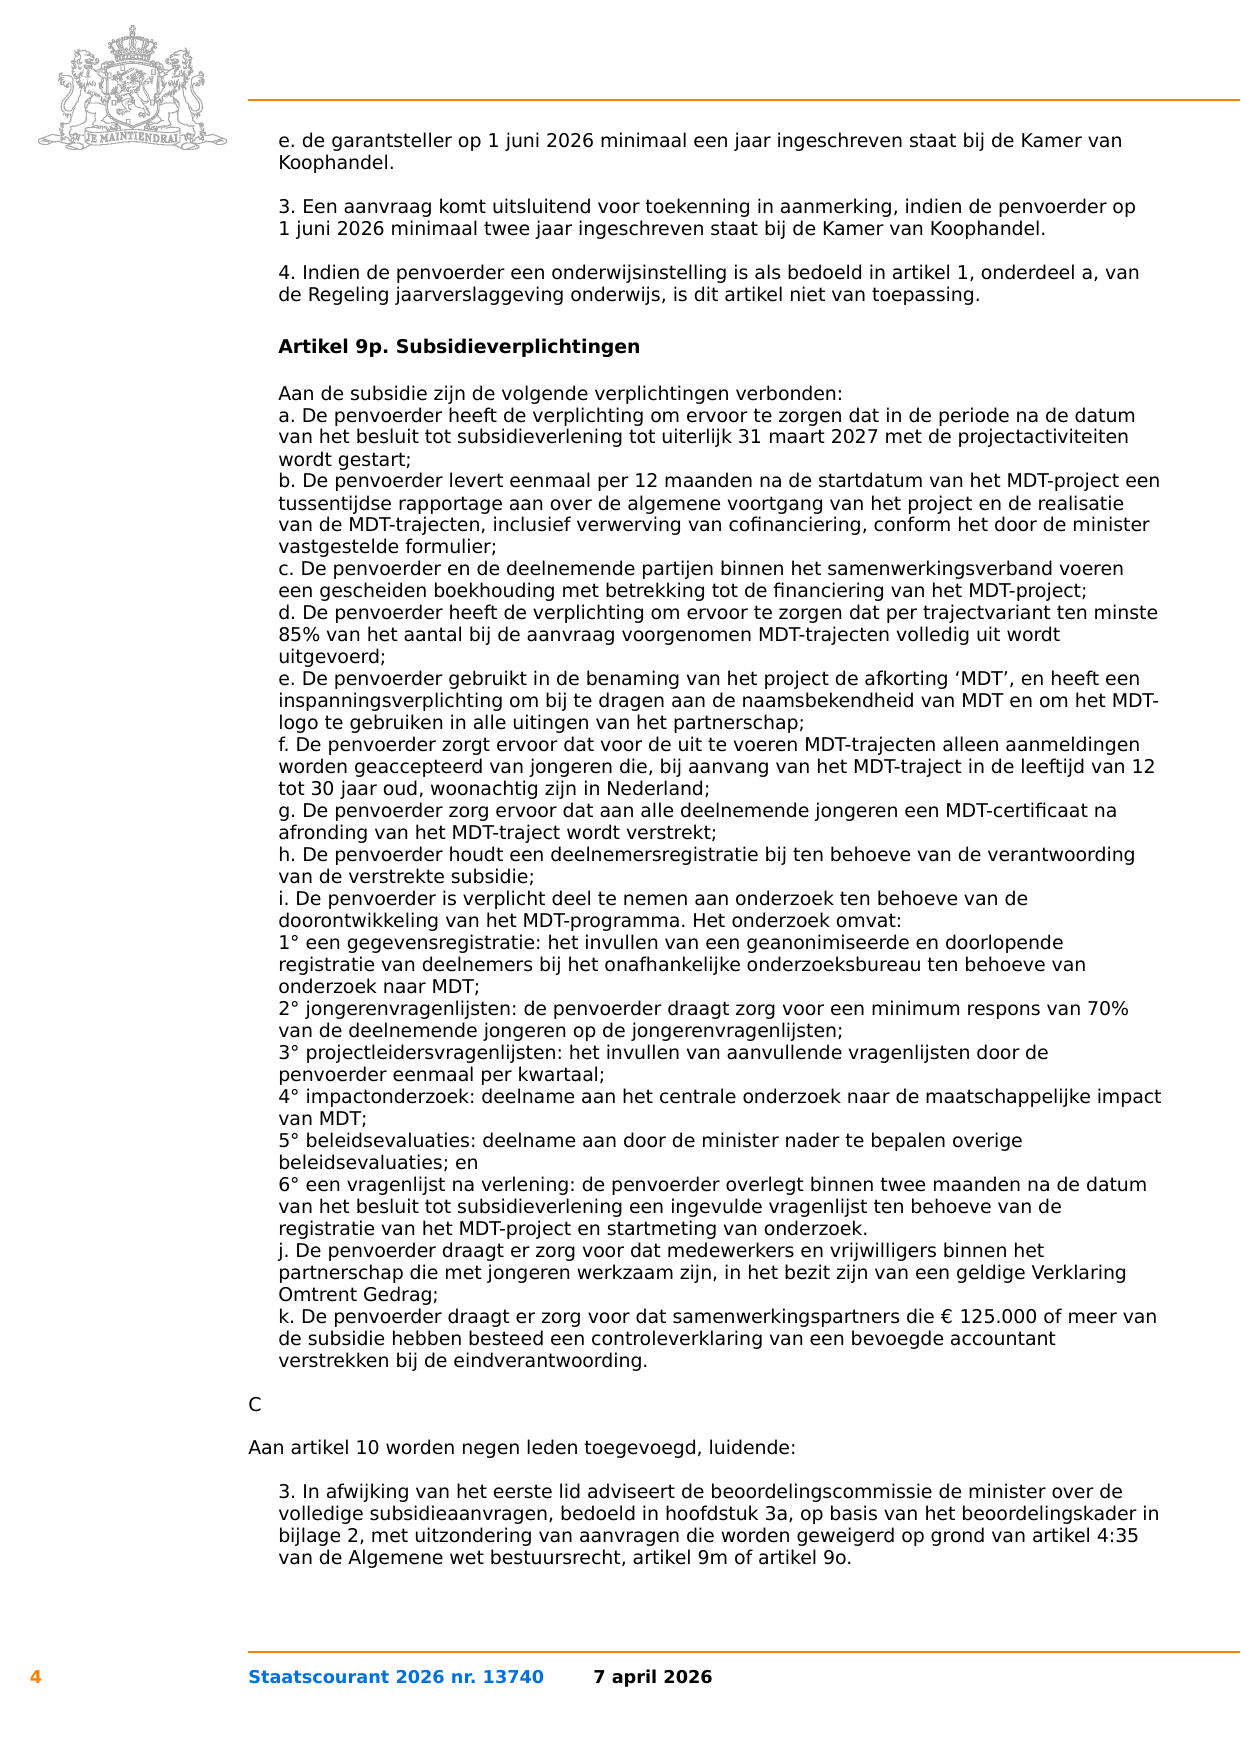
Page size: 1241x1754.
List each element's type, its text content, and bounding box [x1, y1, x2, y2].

subtitle Artikel 9p. Subsidieverplichtingen [278, 336, 1163, 357]
text Aan de subsidie zijn de volgende verplichtingen verbonden: [278, 382, 1163, 404]
text d. De penvoerder heeft de verplichting om ervoor te zorgen dat per trajectvariant ten minste 85% van het aantal bij de aanvraag voorgenomen MDT-trajecten volledig uit wordt uitgevoerd; [278, 602, 1163, 668]
text 2° jongerenvragenlijsten: de penvoerder draagt zorg voor een minimum respons van 70% van de deelnemende jongeren op de jongerenvragenlijsten; [278, 998, 1163, 1042]
text h. De penvoerder houdt een deelnemersregistratie bij ten behoeve van de verantwoording van de verstrekte subsidie; [278, 844, 1163, 888]
text f. De penvoerder zorgt ervoor dat voor de uit te voeren MDT-trajecten alleen aanmeldingen worden geaccepteerd van jongeren die, bij aanvang van het MDT-traject in de leeftijd van 12 tot 30 jaar oud, woonachtig zijn in Nederland; [278, 734, 1163, 800]
text Aan artikel 10 worden negen leden toegevoegd, luidende: [248, 1437, 1163, 1459]
text 3. In afwijking van het eerste lid adviseert de beoordelingscommissie de minister over de volledige subsidieaanvragen, bedoeld in hoofdstuk 3a, op basis van het beoordelingskader in bijlage 2, met uitzondering van aanvragen die worden geweigerd op grond van artikel 4:35 van de Algemene wet bestuursrecht, artikel 9m of artikel 9o. [278, 1481, 1163, 1569]
text c. De penvoerder en de deelnemende partijen binnen het samenwerkingsverband voeren een gescheiden boekhouding met betrekking tot de financiering van het MDT-project; [278, 558, 1163, 602]
text C [248, 1393, 1163, 1415]
text i. De penvoerder is verplicht deel te nemen aan onderzoek ten behoeve van de doorontwikkeling van het MDT-programma. Het onderzoek omvat: [278, 888, 1163, 932]
text 3° projectleidersvragenlijsten: het invullen van aanvullende vragenlijsten door de penvoerder eenmaal per kwartaal; [278, 1042, 1163, 1086]
text 3. Een aanvraag komt uitsluitend voor toekenning in aanmerking, indien de penvoerder op 1 juni 2026 minimaal twee jaar ingeschreven staat bij de Kamer van Koophandel. [278, 196, 1163, 240]
text k. De penvoerder draagt er zorg voor dat samenwerkingspartners die € 125.000 of meer van de subsidie hebben besteed een controleverklaring van een bevoegde accountant verstrekken bij de eindverantwoording. [278, 1306, 1163, 1372]
text e. De penvoerder gebruikt in de benaming van het project de afkorting ‘MDT’, en heeft een inspanningsverplichting om bij te dragen aan de naamsbekendheid van MDT en om het MDT-logo te gebruiken in alle uitingen van het partnerschap; [278, 668, 1163, 734]
text a. De penvoerder heeft de verplichting om ervoor te zorgen dat in de periode na de datum van het besluit tot subsidieverlening tot uiterlijk 31 maart 2027 met de projectactiviteiten wordt gestart; [278, 404, 1163, 470]
text 6° een vragenlijst na verlening: de penvoerder overlegt binnen twee maanden na de datum van het besluit tot subsidieverlening een ingevulde vragenlijst ten behoeve van de registratie van het MDT-project en startmeting van onderzoek. [278, 1174, 1163, 1240]
text j. De penvoerder draagt er zorg voor dat medewerkers en vrijwilligers binnen het partnerschap die met jongeren werkzaam zijn, in het bezit zijn van een geldige Verklaring Omtrent Gedrag; [278, 1240, 1163, 1306]
text 5° beleidsevaluaties: deelname aan door de minister nader te bepalen overige beleidsevaluaties; en [278, 1130, 1163, 1174]
text g. De penvoerder zorg ervoor dat aan alle deelnemende jongeren een MDT-certificaat na afronding van het MDT-traject wordt verstrekt; [278, 800, 1163, 844]
text b. De penvoerder levert eenmaal per 12 maanden na de startdatum van het MDT-project een tussentijdse rapportage aan over de algemene voortgang van het project en de realisatie van de MDT-trajecten, inclusief verwerving van cofinanciering, conform het door de minister vastgestelde formulier; [278, 470, 1163, 558]
text 4. Indien de penvoerder een onderwijsinstelling is als bedoeld in artikel 1, onderdeel a, van de Regeling jaarverslaggeving onderwijs, is dit artikel niet van toepassing. [278, 262, 1163, 306]
text 4° impactonderzoek: deelname aan het centrale onderzoek naar de maatschappelijke impact van MDT; [278, 1086, 1163, 1130]
text 1° een gegevensregistratie: het invullen van een geanonimiseerde en doorlopende registratie van deelnemers bij het onafhankelijke onderzoeksbureau ten behoeve van onderzoek naar MDT; [278, 932, 1163, 998]
text e. de garantsteller op 1 juni 2026 minimaal een jaar ingeschreven staat bij de Kamer van Koophandel. [278, 130, 1163, 174]
picture [38, 25, 227, 150]
